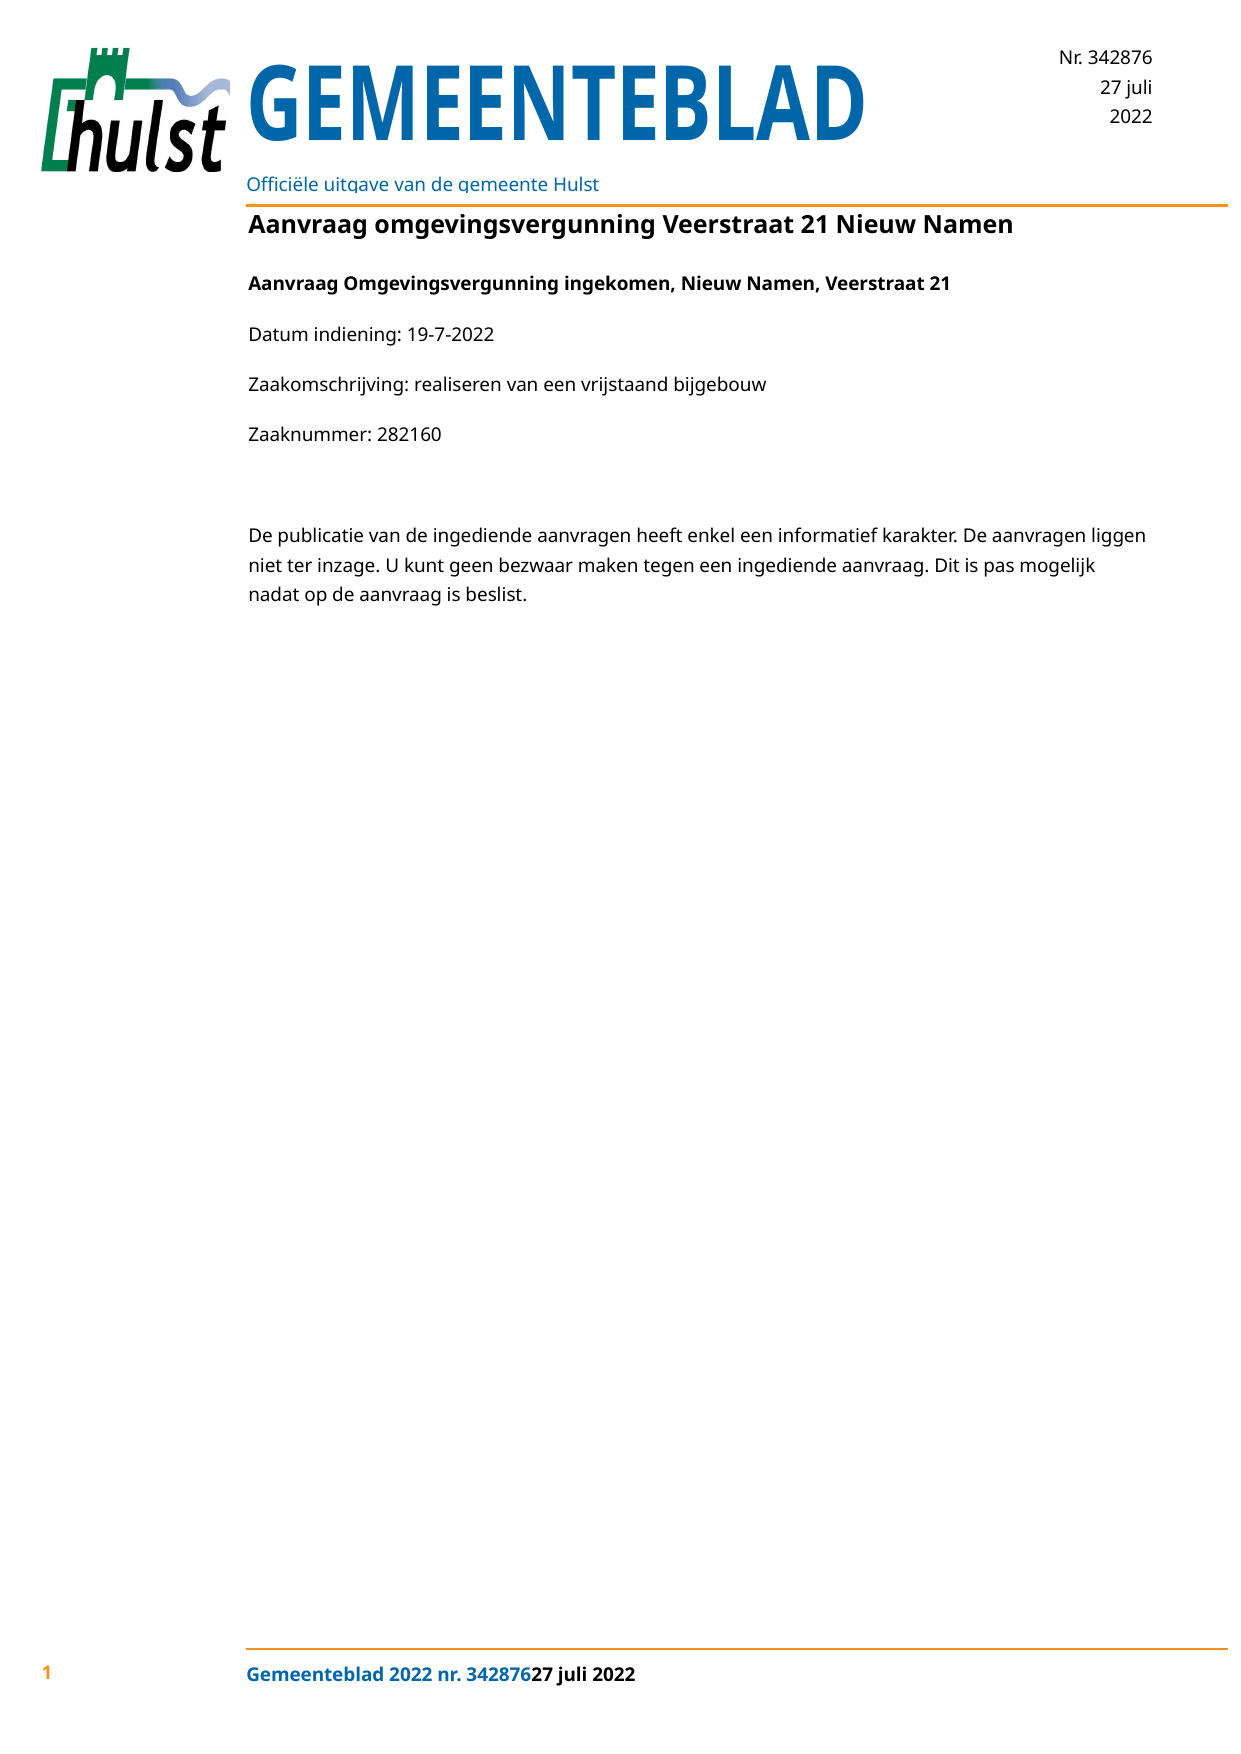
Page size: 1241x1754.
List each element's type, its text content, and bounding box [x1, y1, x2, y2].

text Datum indiening: 19-7-2022 [248, 321, 1152, 346]
picture [41, 47, 231, 172]
text Zaaknummer: 282160 [248, 422, 1152, 447]
text De publicatie van de ingediende aanvragen heeft enkel een informatief karakter. De aanvragen liggen niet ter inzage. U kunt geen bezwaar maken tegen een ingediende aanvraag. Dit is pas mogelijk nadat op de aanvraag is beslist. [248, 522, 1152, 607]
text Aanvraag omgevingsvergunning Veerstraat 21 Nieuw Namen [248, 207, 1152, 241]
text Zaakomschrijving: realiseren van een vrijstaand bijgebouw [248, 371, 1152, 397]
text Aanvraag Omgevingsvergunning ingekomen, Nieuw Namen, Veerstraat 21 [248, 270, 1152, 296]
